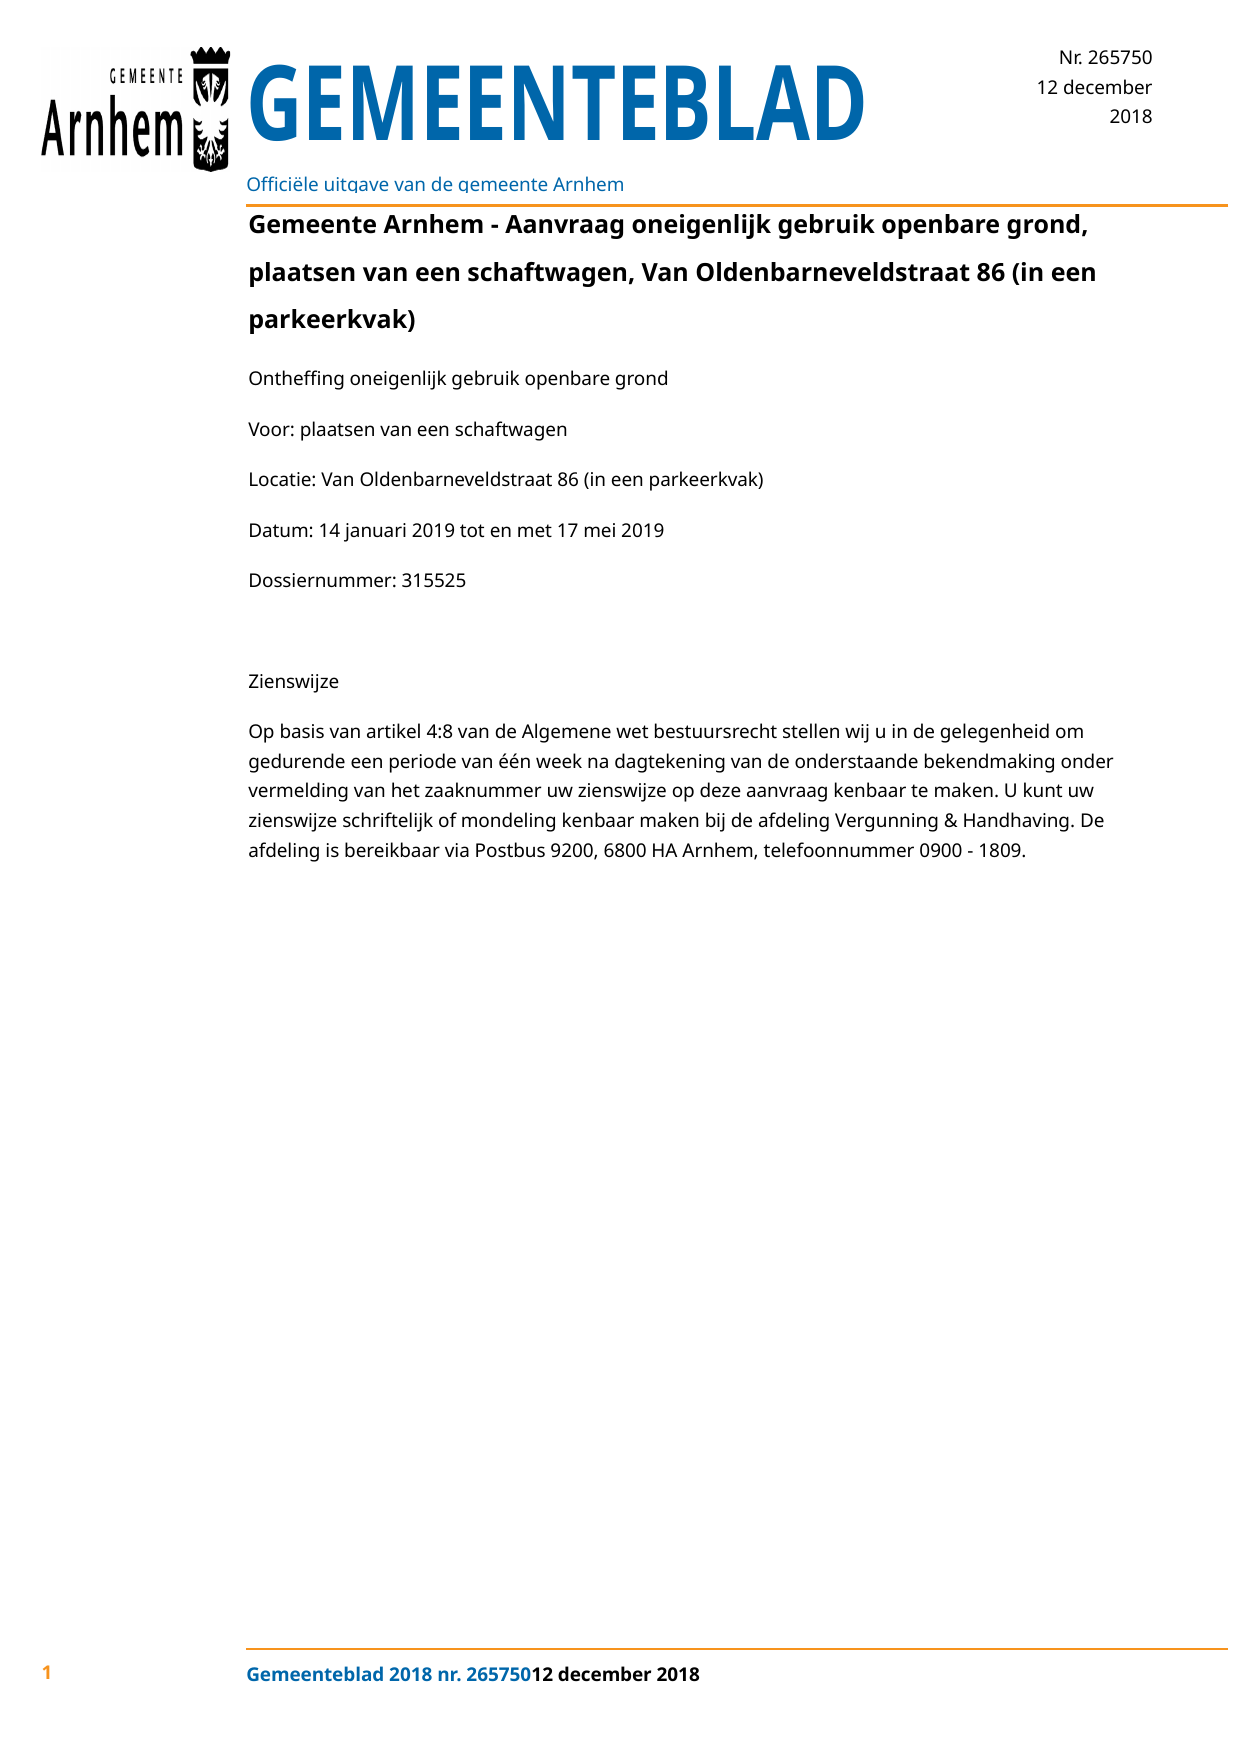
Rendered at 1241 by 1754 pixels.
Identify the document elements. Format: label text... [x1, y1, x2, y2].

picture [41, 47, 231, 172]
text Zienswijze [248, 668, 1152, 694]
text Op basis van artikel 4:8 van de Algemene wet bestuursrecht stellen wij u in de gelegenheid om gedurende een periode van één week na dagtekening van de onderstaande bekendmaking onder vermelding van het zaaknummer uw zienswijze op deze aanvraag kenbaar te maken. U kunt uw zienswijze schriftelijk of mondeling kenbaar maken bij de afdeling Vergunning & Handhaving. De afdeling is bereikbaar via Postbus 9200, 6800 HA Arnhem, telefoonnummer 0900 - 1809. [248, 718, 1152, 862]
text Gemeente Arnhem - Aanvraag oneigenlijk gebruik openbare grond, plaatsen van een schaftwagen, Van Oldenbarneveldstraat 86 (in een parkeerkvak) [248, 207, 1152, 336]
text Voor: plaatsen van een schaftwagen [248, 416, 1152, 442]
text Dossiernummer: 315525 [248, 567, 1152, 593]
text Ontheffing oneigenlijk gebruik openbare grond [248, 366, 1152, 391]
text Datum: 14 januari 2019 tot en met 17 mei 2019 [248, 517, 1152, 542]
text Locatie: Van Oldenbarneveldstraat 86 (in een parkeerkvak) [248, 466, 1152, 492]
